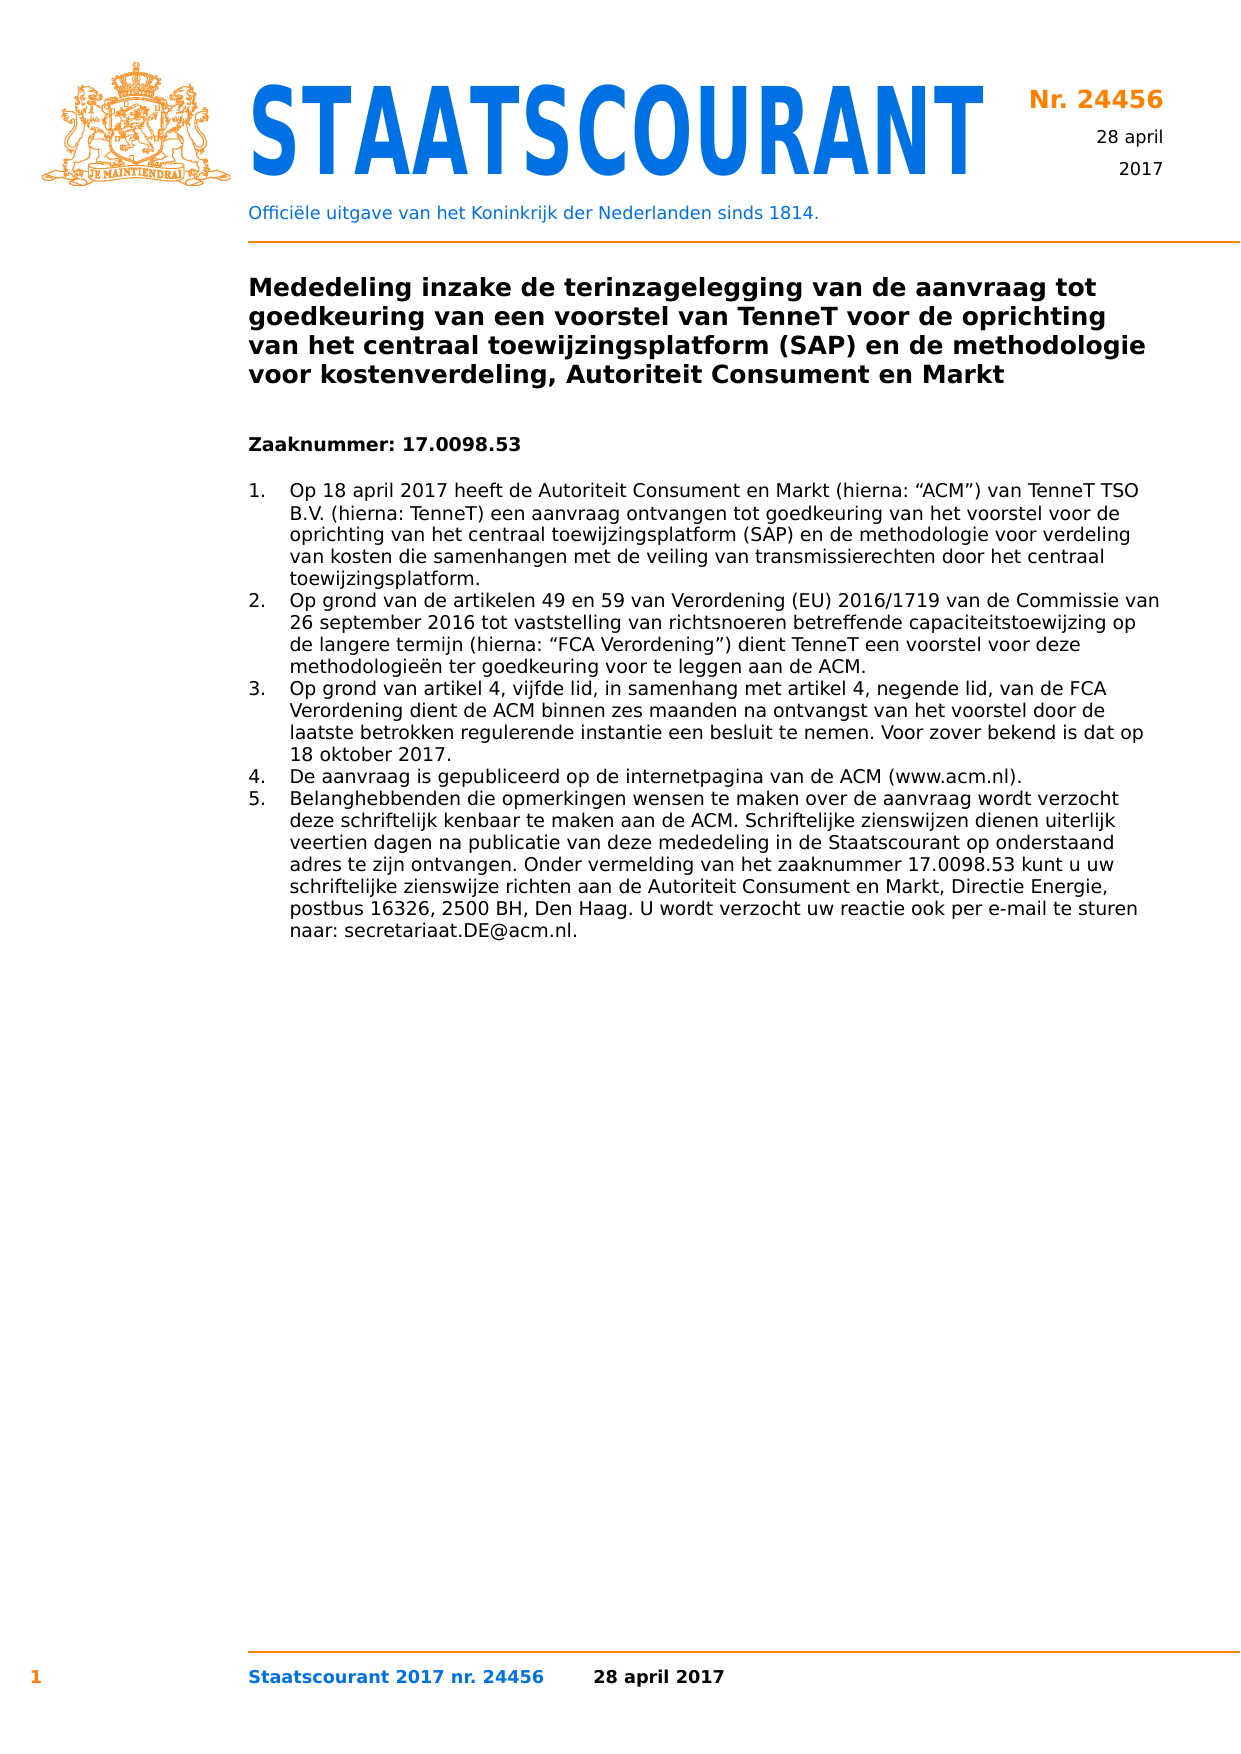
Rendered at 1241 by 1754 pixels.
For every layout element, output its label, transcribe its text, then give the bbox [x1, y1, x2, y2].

picture [41, 62, 231, 186]
subtitle Mededeling inzake de terinzagelegging van de aanvraag tot goedkeuring van een voorstel van TenneT voor de oprichting van het centraal toewijzingsplatform (SAP) en de methodologie voor kostenverdeling, Autoriteit Consument en Markt [248, 273, 1163, 390]
table_header STAATSCOURANT [248, 62, 998, 203]
text 1. Op 18 april 2017 heeft de Autoriteit Consument en Markt (hierna: “ACM”) van TenneT TSO B.V. (hierna: TenneT) een aanvraag ontvangen tot goedkeuring van het voorstel voor de oprichting van het centraal toewijzingsplatform (SAP) en de methodologie voor verdeling van kosten die samenhangen met de veiling van transmissierechten door het centraal toewijzingsplatform. [248, 480, 1163, 590]
table_cell Officiële uitgave van het Koninkrijk der Nederlanden sinds 1814. [248, 203, 1240, 241]
table_cell 28 april [998, 121, 1240, 153]
table_header [25, 62, 248, 241]
text 5. Belanghebbenden die opmerkingen wensen te maken over de aanvraag wordt verzocht deze schriftelijk kenbaar te maken aan de ACM. Schriftelijke zienswijzen dienen uiterlijk veertien dagen na publicatie van deze mededeling in de Staatscourant op onderstaand adres te zijn ontvangen. Onder vermelding van het zaaknummer 17.0098.53 kunt u uw schriftelijke zienswijze richten aan de Autoriteit Consument en Markt, Directie Energie, postbus 16326, 2500 BH, Den Haag. U wordt verzocht uw reactie ook per e-mail te sturen naar: secretariaat.DE@acm.nl. [248, 788, 1163, 942]
table_header Nr. 24456 [998, 62, 1240, 121]
text 4. De aanvraag is gepubliceerd op de internetpagina van de ACM (www.acm.nl). [248, 766, 1163, 788]
text 3. Op grond van artikel 4, vijfde lid, in samenhang met artikel 4, negende lid, van de FCA Verordening dient de ACM binnen zes maanden na ontvangst van het voorstel door de laatste betrokken regulerende instantie een besluit te nemen. Voor zover bekend is dat op 18 oktober 2017. [248, 678, 1163, 766]
text 2. Op grond van de artikelen 49 en 59 van Verordening (EU) 2016/1719 van de Commissie van 26 september 2016 tot vaststelling van richtsnoeren betreffende capaciteitstoewijzing op de langere termijn (hierna: “FCA Verordening”) dient TenneT een voorstel voor deze methodologieën ter goedkeuring voor te leggen aan de ACM. [248, 590, 1163, 678]
table_cell 2017 [998, 153, 1240, 203]
subtitle Zaaknummer: 17.0098.53 [248, 433, 1163, 455]
